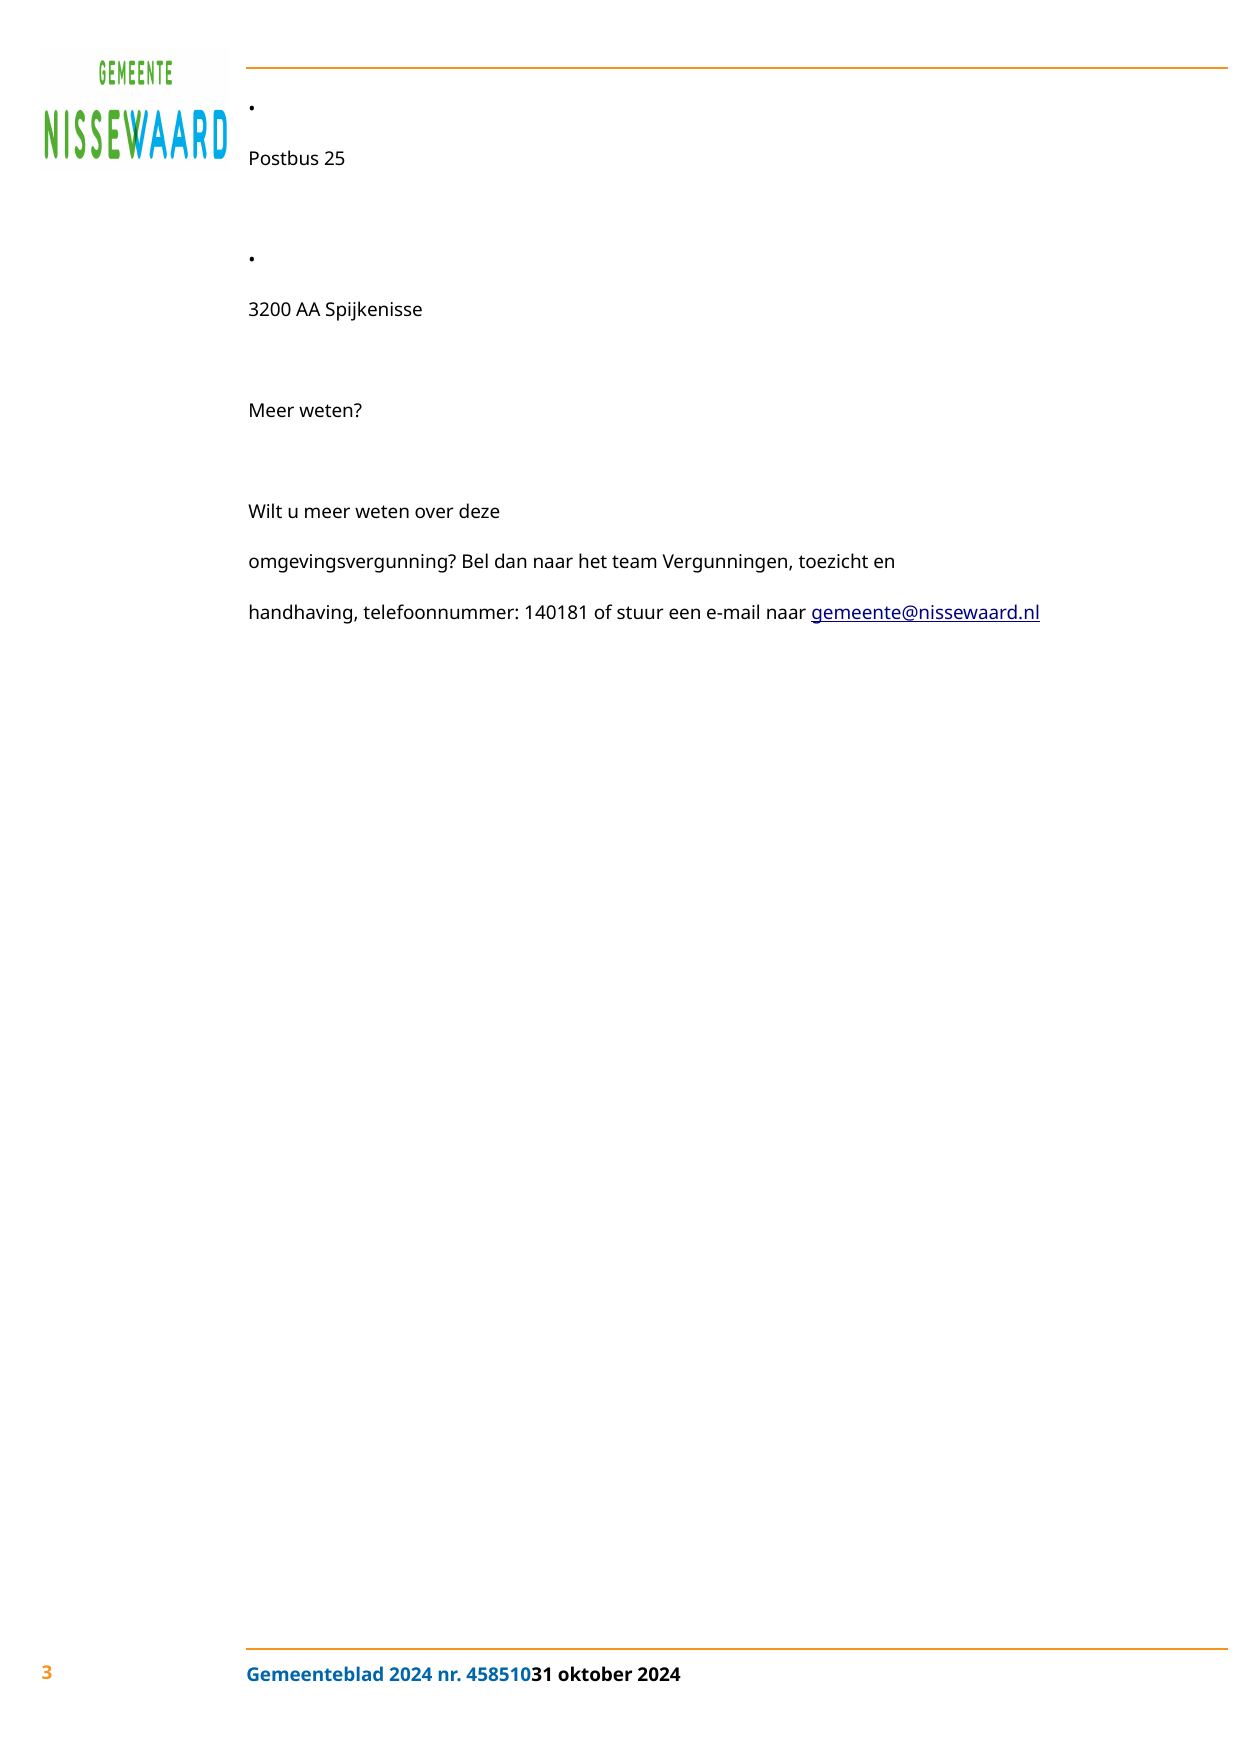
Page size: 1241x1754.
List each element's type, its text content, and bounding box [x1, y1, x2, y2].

picture [41, 47, 231, 172]
text Postbus 25 [248, 145, 1152, 171]
text 3200 AA Spijkenisse [248, 296, 1152, 322]
text Wilt u meer weten over deze [248, 498, 1152, 524]
text Meer weten? [248, 397, 1152, 423]
text handhaving, telefoonnummer: 140181 of stuur een e-mail naar gemeente@nissewaard.nl [248, 599, 1152, 625]
text omgevingsvergunning? Bel dan naar het team Vergunningen, toezicht en [248, 548, 1152, 574]
text • [248, 95, 1152, 121]
text • [248, 246, 1152, 272]
